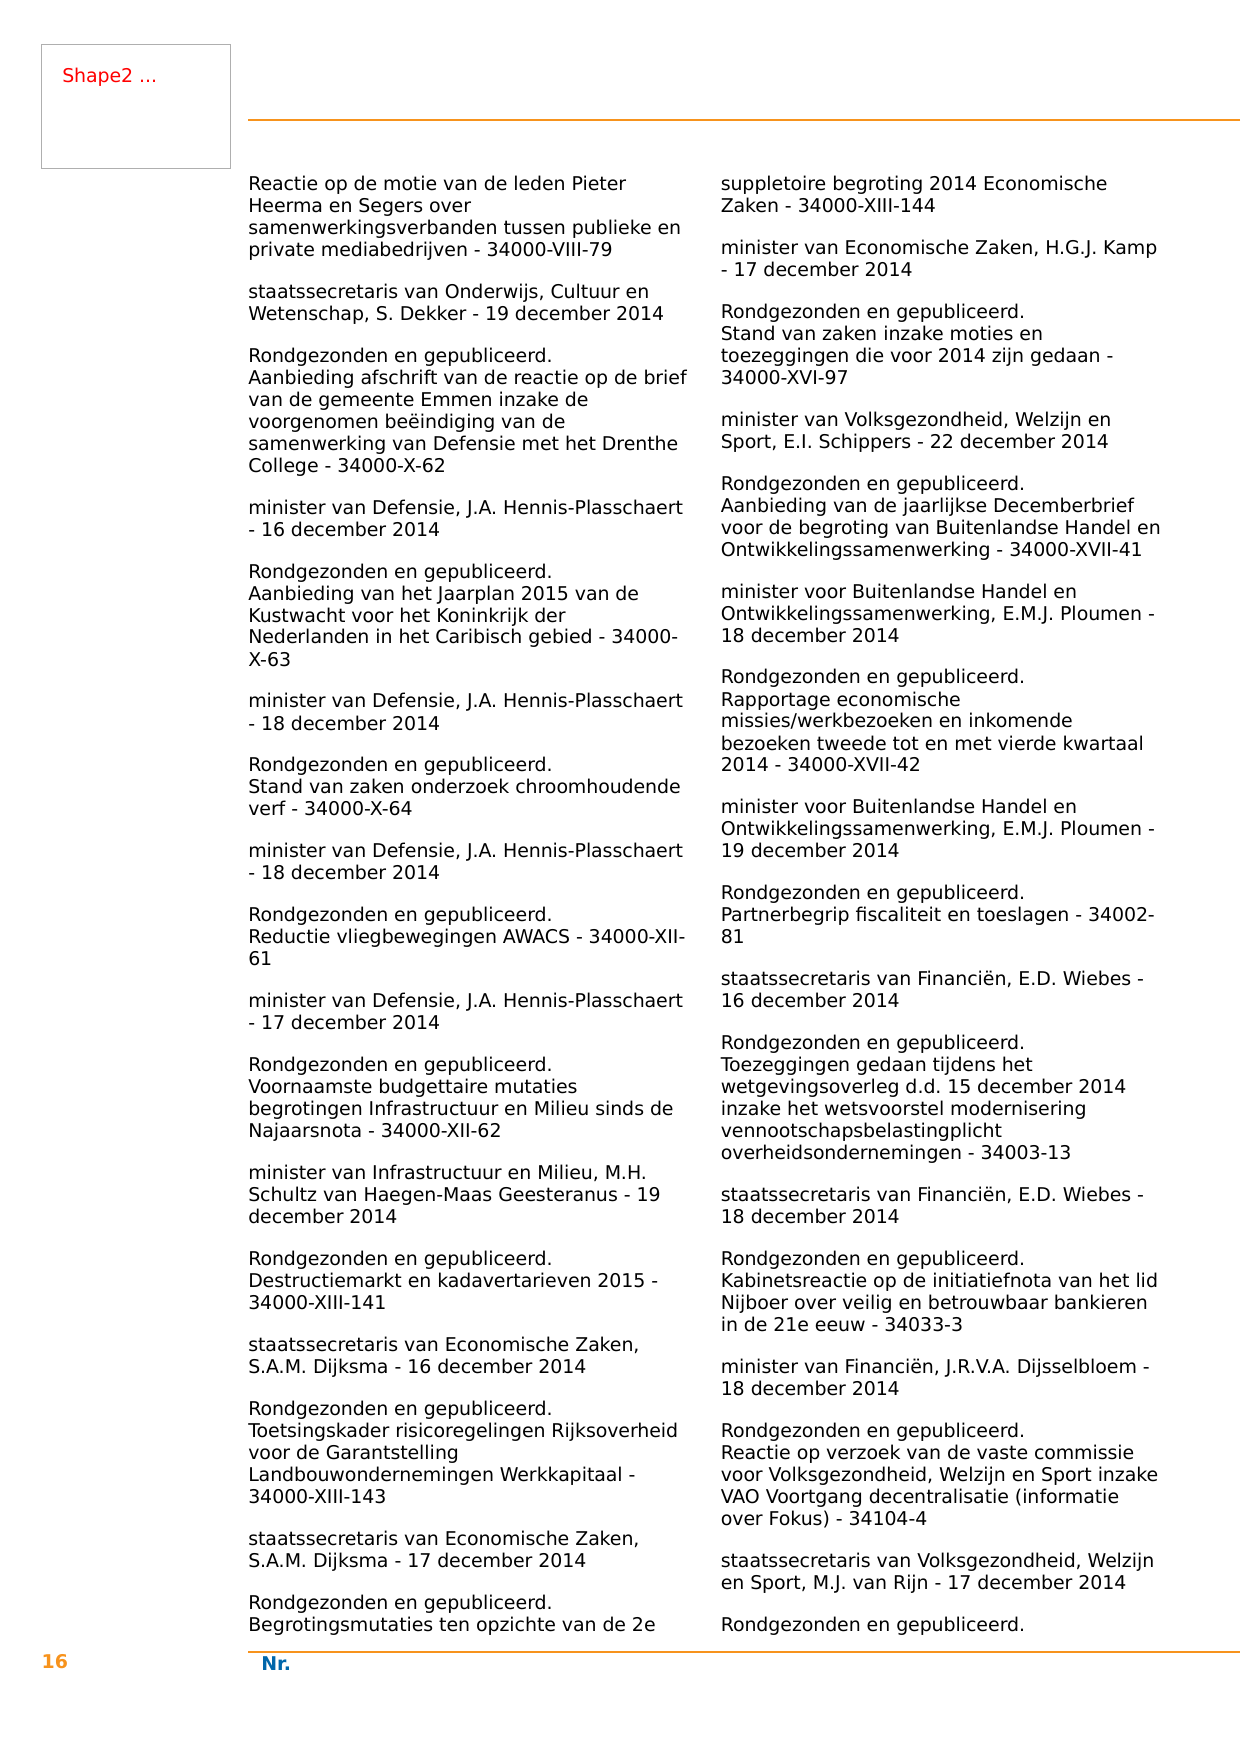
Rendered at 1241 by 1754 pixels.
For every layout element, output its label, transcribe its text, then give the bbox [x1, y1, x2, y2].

text minister voor Buitenlandse Handel en Ontwikkelingssamenwerking, E.M.J. Ploumen - 19 december 2014 [721, 796, 1163, 862]
text staatssecretaris van Onderwijs, Cultuur en Wetenschap, S. Dekker - 19 december 2014 [248, 281, 691, 325]
text Reactie op de motie van de leden Pieter Heerma en Segers over samenwerkingsverbanden tussen publieke en private mediabedrijven - 34000-VIII-79 [248, 173, 691, 261]
text Rondgezonden en gepubliceerd. [721, 1614, 1163, 1636]
text staatssecretaris van Economische Zaken, S.A.M. Dijksma - 17 december 2014 [248, 1528, 691, 1572]
text minister van Economische Zaken, H.G.J. Kamp - 17 december 2014 [721, 237, 1163, 281]
text Reactie op verzoek van de vaste commissie voor Volksgezondheid, Welzijn en Sport inzake VAO Voortgang decentralisatie (informatie over Fokus) - 34104-4 [721, 1442, 1163, 1530]
text Kabinetsreactie op de initiatiefnota van het lid Nijboer over veilig en betrouwbaar bankieren in de 21e eeuw - 34033-3 [721, 1270, 1163, 1336]
text Rondgezonden en gepubliceerd. [248, 561, 691, 582]
text Stand van zaken onderzoek chroomhoudende verf - 34000-X-64 [248, 776, 691, 820]
text minister van Financiën, J.R.V.A. Dijsselbloem - 18 december 2014 [721, 1356, 1163, 1400]
text Rondgezonden en gepubliceerd. [721, 473, 1163, 494]
text Reductie vliegbewegingen AWACS - 34000-XII-61 [248, 926, 691, 970]
text Rondgezonden en gepubliceerd. [721, 1248, 1163, 1270]
text Voornaamste budgettaire mutaties begrotingen Infrastructuur en Milieu sinds de Najaarsnota - 34000-XII-62 [248, 1076, 691, 1142]
text minister van Defensie, J.A. Hennis-Plasschaert - 18 december 2014 [248, 840, 691, 884]
text Rondgezonden en gepubliceerd. [721, 1420, 1163, 1442]
text staatssecretaris van Financiën, E.D. Wiebes - 18 december 2014 [721, 1184, 1163, 1228]
text minister van Volksgezondheid, Welzijn en Sport, E.I. Schippers - 22 december 2014 [721, 409, 1163, 453]
text minister van Defensie, J.A. Hennis-Plasschaert - 17 december 2014 [248, 990, 691, 1034]
text Aanbieding van het Jaarplan 2015 van de Kustwacht voor het Koninkrijk der Nederlanden in het Caribisch gebied - 34000-X-63 [248, 582, 691, 670]
text Rondgezonden en gepubliceerd. [248, 1248, 691, 1270]
text Rondgezonden en gepubliceerd. [721, 882, 1163, 904]
text Rondgezonden en gepubliceerd. [248, 1054, 691, 1076]
text Aanbieding afschrift van de reactie op de brief van de gemeente Emmen inzake de voorgenomen beëindiging van de samenwerking van Defensie met het Drenthe College - 34000-X-62 [248, 367, 691, 477]
text Rondgezonden en gepubliceerd. [721, 666, 1163, 688]
text staatssecretaris van Economische Zaken, S.A.M. Dijksma - 16 december 2014 [248, 1334, 691, 1378]
text minister van Defensie, J.A. Hennis-Plasschaert - 16 december 2014 [248, 497, 691, 541]
text Toetsingskader risicoregelingen Rijksoverheid voor de Garantstelling Landbouwondernemingen Werkkapitaal - 34000-XIII-143 [248, 1420, 691, 1508]
text Begrotingsmutaties ten opzichte van de 2e [248, 1614, 691, 1636]
text Destructiemarkt en kadavertarieven 2015 - 34000-XIII-141 [248, 1270, 691, 1314]
text minister van Defensie, J.A. Hennis-Plasschaert - 18 december 2014 [248, 690, 691, 734]
text minister voor Buitenlandse Handel en Ontwikkelingssamenwerking, E.M.J. Ploumen - 18 december 2014 [721, 581, 1163, 646]
text Partnerbegrip fiscaliteit en toeslagen - 34002-81 [721, 904, 1163, 948]
text Rondgezonden en gepubliceerd. [721, 301, 1163, 323]
text Rondgezonden en gepubliceerd. [248, 345, 691, 367]
text Rapportage economische missies/werkbezoeken en inkomende bezoeken tweede tot en met vierde kwartaal 2014 - 34000-XVII-42 [721, 688, 1163, 776]
text Rondgezonden en gepubliceerd. [721, 1032, 1163, 1054]
text Rondgezonden en gepubliceerd. [248, 1398, 691, 1420]
text Rondgezonden en gepubliceerd. [248, 904, 691, 926]
text staatssecretaris van Financiën, E.D. Wiebes - 16 december 2014 [721, 968, 1163, 1012]
text Toezeggingen gedaan tijdens het wetgevingsoverleg d.d. 15 december 2014 inzake het wetsvoorstel modernisering vennootschapsbelastingplicht overheidsondernemingen - 34003-13 [721, 1054, 1163, 1164]
text suppletoire begroting 2014 Economische Zaken - 34000-XIII-144 [721, 173, 1163, 217]
text Aanbieding van de jaarlijkse Decemberbrief voor de begroting van Buitenlandse Handel en Ontwikkelingssamenwerking - 34000-XVII-41 [721, 494, 1163, 561]
text minister van Infrastructuur en Milieu, M.H. Schultz van Haegen-Maas Geesteranus - 19 december 2014 [248, 1162, 691, 1228]
text Rondgezonden en gepubliceerd. [248, 754, 691, 776]
text Rondgezonden en gepubliceerd. [248, 1592, 691, 1614]
text staatssecretaris van Volksgezondheid, Welzijn en Sport, M.J. van Rijn - 17 december 2014 [721, 1550, 1163, 1594]
text Stand van zaken inzake moties en toezeggingen die voor 2014 zijn gedaan - 34000-XVI-97 [721, 323, 1163, 389]
